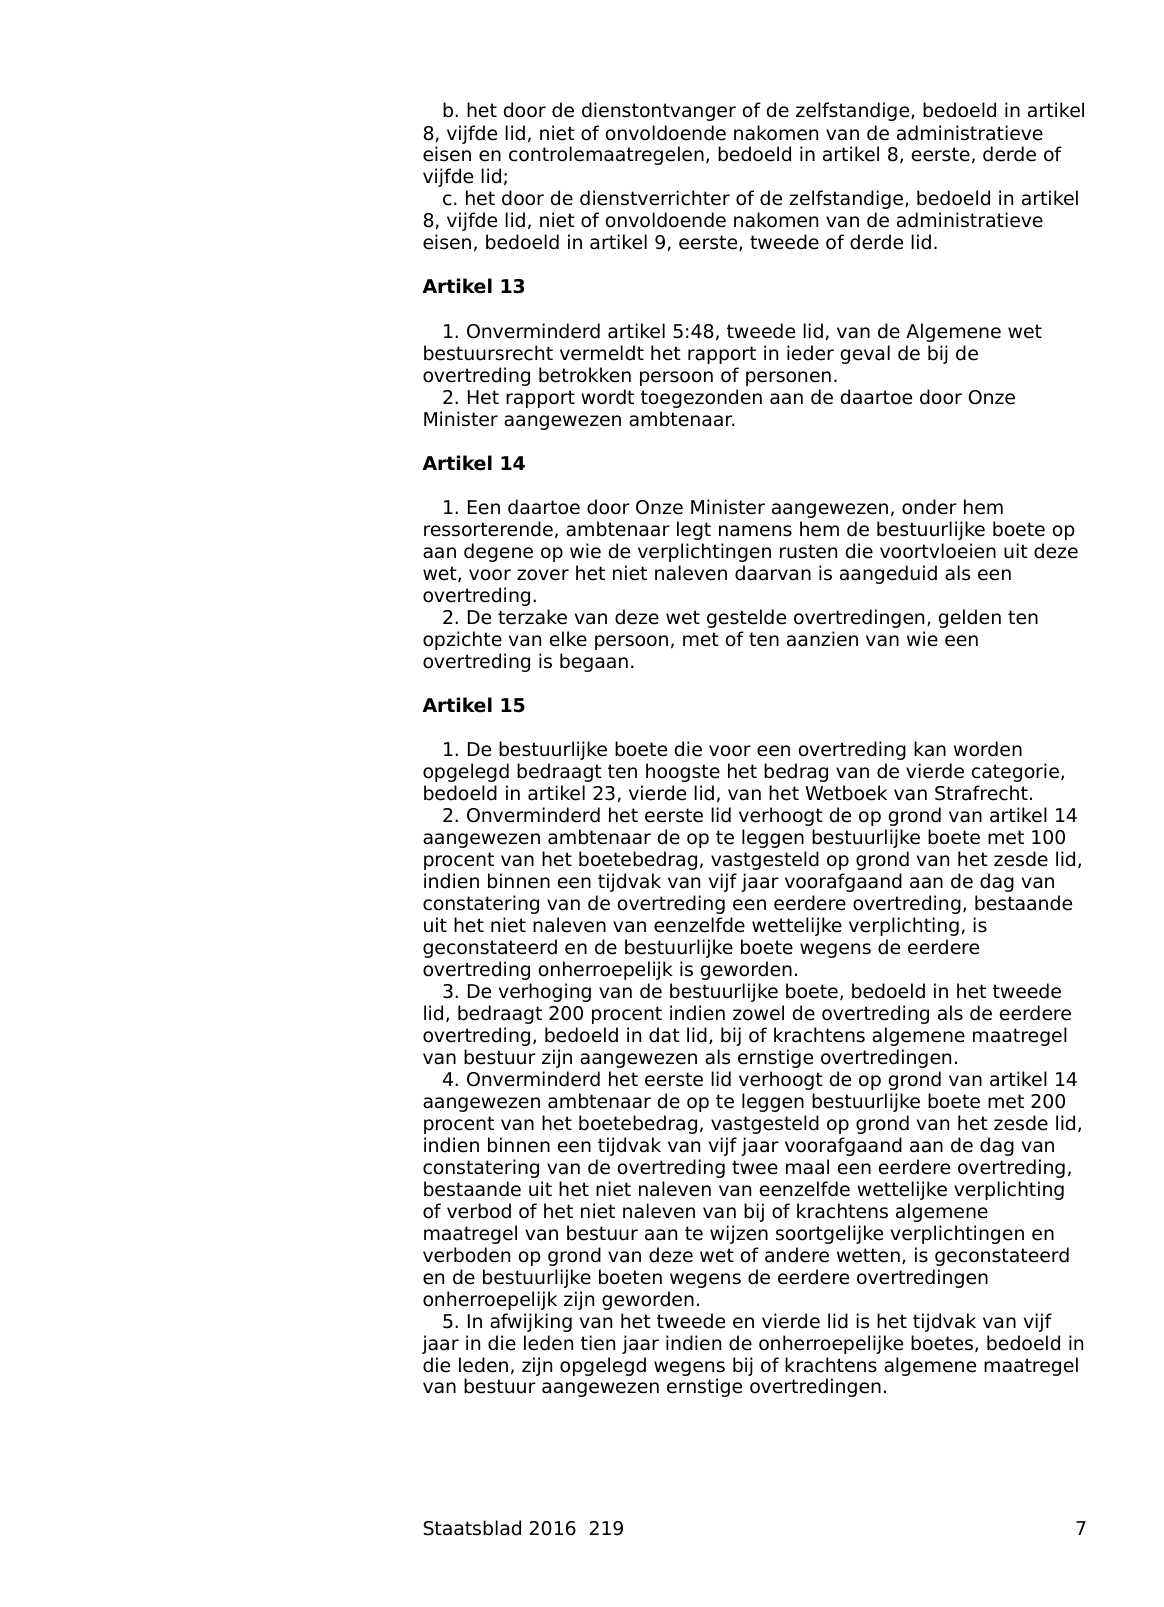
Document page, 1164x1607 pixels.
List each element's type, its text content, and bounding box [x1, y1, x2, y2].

subtitle Artikel 15 [422, 695, 1087, 717]
text 2. Het rapport wordt toegezonden aan de daartoe door Onze Minister aangewezen ambtenaar. [422, 387, 1087, 431]
text 2. De terzake van deze wet gestelde overtredingen, gelden ten opzichte van elke persoon, met of ten aanzien van wie een overtreding is begaan. [422, 607, 1087, 673]
text 5. In afwijking van het tweede en vierde lid is het tijdvak van vijf jaar in die leden tien jaar indien de onherroepelijke boetes, bedoeld in die leden, zijn opgelegd wegens bij of krachtens algemene maatregel van bestuur aangewezen ernstige overtredingen. [422, 1311, 1087, 1398]
subtitle Artikel 14 [422, 453, 1087, 475]
text 4. Onverminderd het eerste lid verhoogt de op grond van artikel 14 aangewezen ambtenaar de op te leggen bestuurlijke boete met 200 procent van het boetebedrag, vastgesteld op grond van het zesde lid, indien binnen een tijdvak van vijf jaar voorafgaand aan de dag van constatering van de overtreding twee maal een eerdere overtreding, bestaande uit het niet naleven van eenzelfde wettelijke verplichting of verbod of het niet naleven van bij of krachtens algemene maatregel van bestuur aan te wijzen soortgelijke verplichtingen en verboden op grond van deze wet of andere wetten, is geconstateerd en de bestuurlijke boeten wegens de eerdere overtredingen onherroepelijk zijn geworden. [422, 1069, 1087, 1311]
text 3. De verhoging van de bestuurlijke boete, bedoeld in het tweede lid, bedraagt 200 procent indien zowel de overtreding als de eerdere overtreding, bedoeld in dat lid, bij of krachtens algemene maatregel van bestuur zijn aangewezen als ernstige overtredingen. [422, 981, 1087, 1069]
text 1. Onverminderd artikel 5:48, tweede lid, van de Algemene wet bestuursrecht vermeldt het rapport in ieder geval de bij de overtreding betrokken persoon of personen. [422, 321, 1087, 387]
text 2. Onverminderd het eerste lid verhoogt de op grond van artikel 14 aangewezen ambtenaar de op te leggen bestuurlijke boete met 100 procent van het boetebedrag, vastgesteld op grond van het zesde lid, indien binnen een tijdvak van vijf jaar voorafgaand aan de dag van constatering van de overtreding een eerdere overtreding, bestaande uit het niet naleven van eenzelfde wettelijke verplichting, is geconstateerd en de bestuurlijke boete wegens de eerdere overtreding onherroepelijk is geworden. [422, 805, 1087, 981]
text 1. De bestuurlijke boete die voor een overtreding kan worden opgelegd bedraagt ten hoogste het bedrag van de vierde categorie, bedoeld in artikel 23, vierde lid, van het Wetboek van Strafrecht. [422, 739, 1087, 805]
text b. het door de dienstontvanger of de zelfstandige, bedoeld in artikel 8, vijfde lid, niet of onvoldoende nakomen van de administratieve eisen en controlemaatregelen, bedoeld in artikel 8, eerste, derde of vijfde lid; [422, 100, 1087, 188]
text c. het door de dienstverrichter of de zelfstandige, bedoeld in artikel 8, vijfde lid, niet of onvoldoende nakomen van de administratieve eisen, bedoeld in artikel 9, eerste, tweede of derde lid. [422, 188, 1087, 254]
text 1. Een daartoe door Onze Minister aangewezen, onder hem ressorterende, ambtenaar legt namens hem de bestuurlijke boete op aan degene op wie de verplichtingen rusten die voortvloeien uit deze wet, voor zover het niet naleven daarvan is aangeduid als een overtreding. [422, 497, 1087, 607]
subtitle Artikel 13 [422, 276, 1087, 298]
